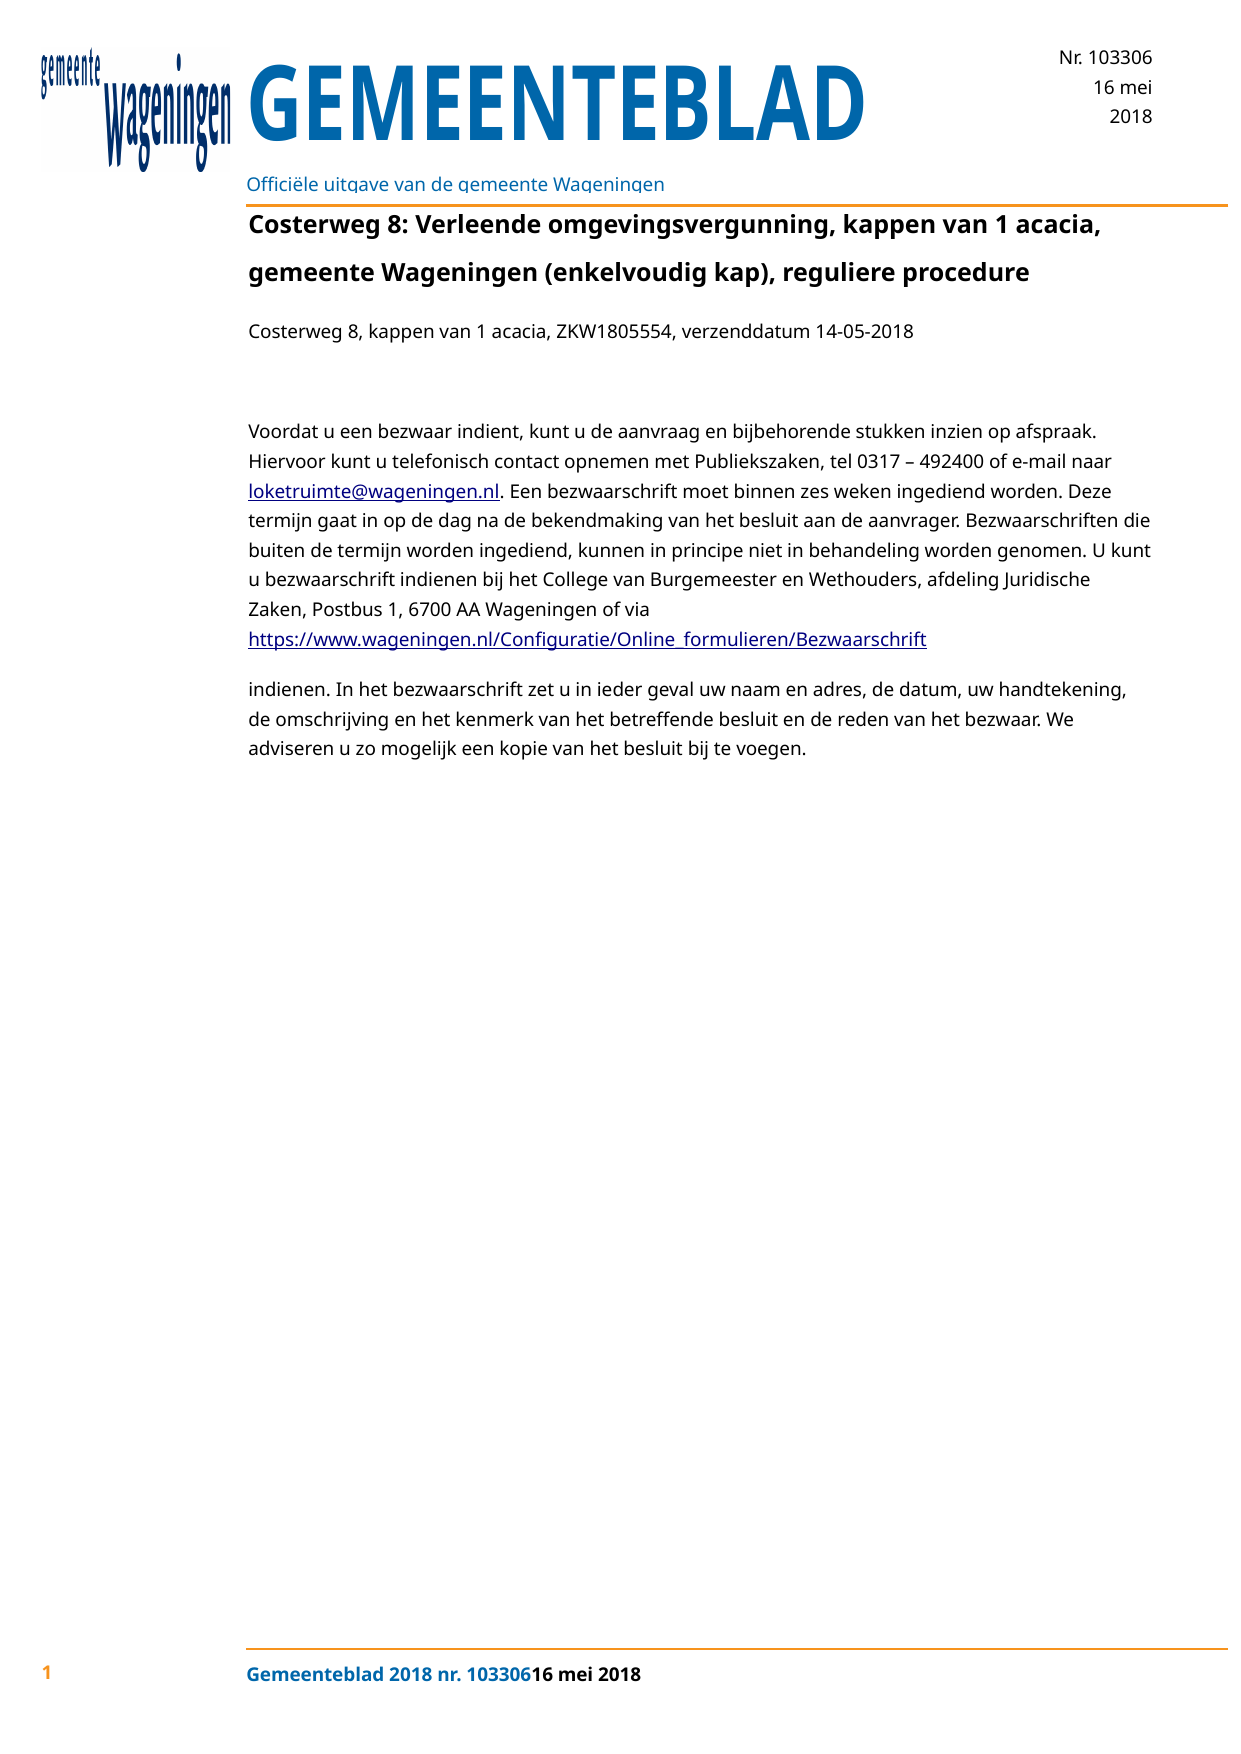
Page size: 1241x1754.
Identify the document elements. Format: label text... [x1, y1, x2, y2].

text indienen. In het bezwaarschrift zet u in ieder geval uw naam en adres, de datum, uw handtekening, de omschrijving en het kenmerk van het betreffende besluit en de reden van het bezwaar. We adviseren u zo mogelijk een kopie van het besluit bij te voegen. [248, 676, 1152, 761]
text Costerweg 8: Verleende omgevingsvergunning, kappen van 1 acacia, gemeente Wageningen (enkelvoudig kap), reguliere procedure [248, 207, 1152, 288]
picture [41, 47, 231, 172]
text Voordat u een bezwaar indient, kunt u de aanvraag en bijbehorende stukken inzien op afspraak. Hiervoor kunt u telefonisch contact opnemen met Publiekszaken, tel 0317 – 492400 of e-mail naar loketruimte@wageningen.nl. Een bezwaarschrift moet binnen zes weken ingediend worden. Deze termijn gaat in op de dag na de bekendmaking van het besluit aan de aanvrager. Bezwaarschriften die buiten de termijn worden ingediend, kunnen in principe niet in behandeling worden genomen. U kunt u bezwaarschrift indienen bij het College van Burgemeester en Wethouders, afdeling Juridische Zaken, Postbus 1, 6700 AA Wageningen of via https://www.wageningen.nl/Configuratie/Online_formulieren/Bezwaarschrift [248, 419, 1152, 652]
text Costerweg 8, kappen van 1 acacia, ZKW1805554, verzenddatum 14-05-2018 [248, 318, 1152, 344]
